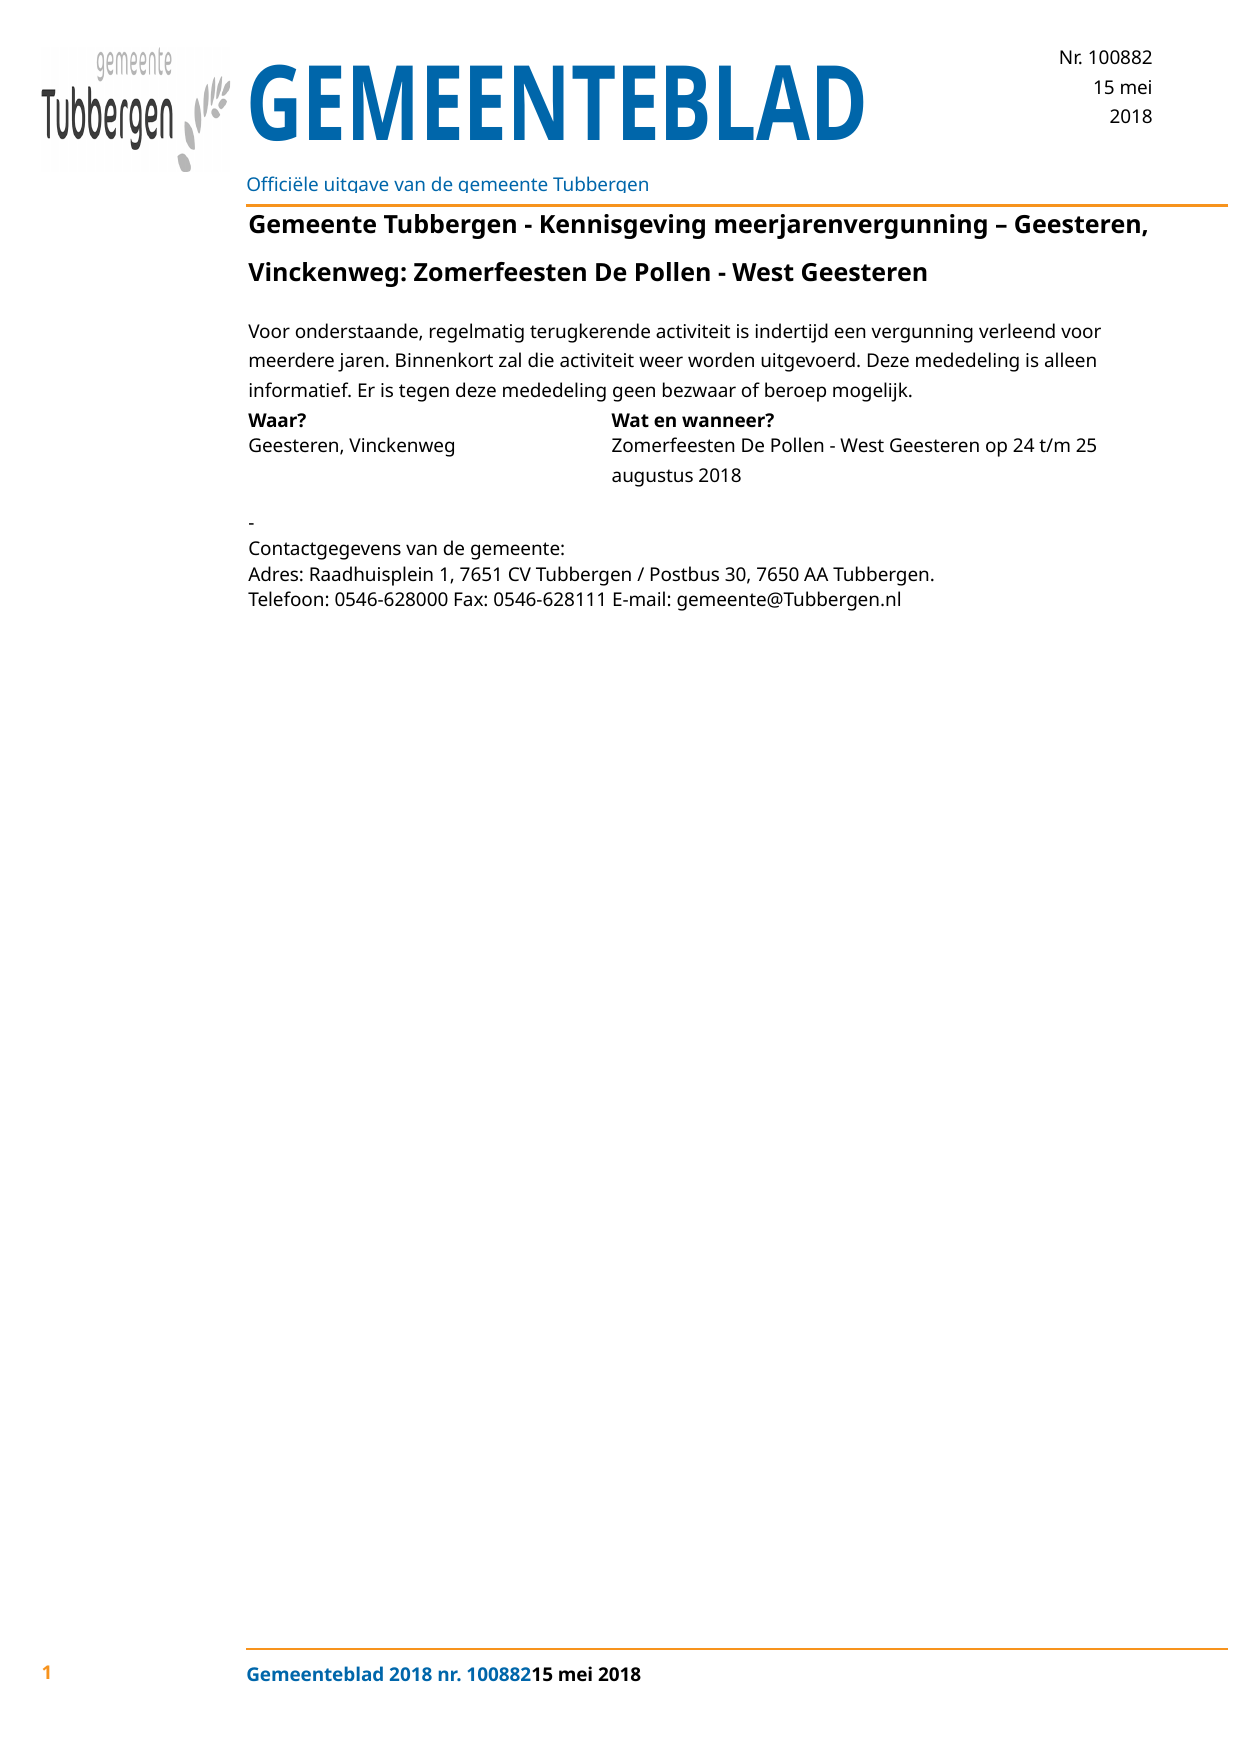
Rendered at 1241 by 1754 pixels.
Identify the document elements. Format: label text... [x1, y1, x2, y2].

text Voor onderstaande, regelmatig terugkerende activiteit is indertijd een vergunning verleend voor meerdere jaren. Binnenkort zal die activiteit weer worden uitgevoerd. Deze mededeling is alleen informatief. Er is tegen deze mededeling geen bezwaar of beroep mogelijk. [248, 318, 1152, 403]
text Telefoon: 0546-628000 Fax: 0546-628111 E-mail: gemeente@Tubbergen.nl [248, 586, 1152, 612]
picture [41, 47, 231, 172]
table_cell Geesteren, Vinckenweg [248, 433, 611, 488]
table_header Wat en wanneer? [611, 407, 1152, 432]
text Adres: Raadhuisplein 1, 7651 CV Tubbergen / Postbus 30, 7650 AA Tubbergen. [248, 561, 1152, 586]
table_header Waar? [248, 407, 611, 432]
text - [248, 509, 1152, 535]
text Gemeente Tubbergen - Kennisgeving meerjarenvergunning – Geesteren, Vinckenweg: Zomerfeesten De Pollen - West Geesteren [248, 207, 1152, 288]
table_cell Zomerfeesten De Pollen - West Geesteren op 24 t/m 25 augustus 2018 [611, 433, 1152, 488]
text Contactgegevens van de gemeente: [248, 535, 1152, 561]
